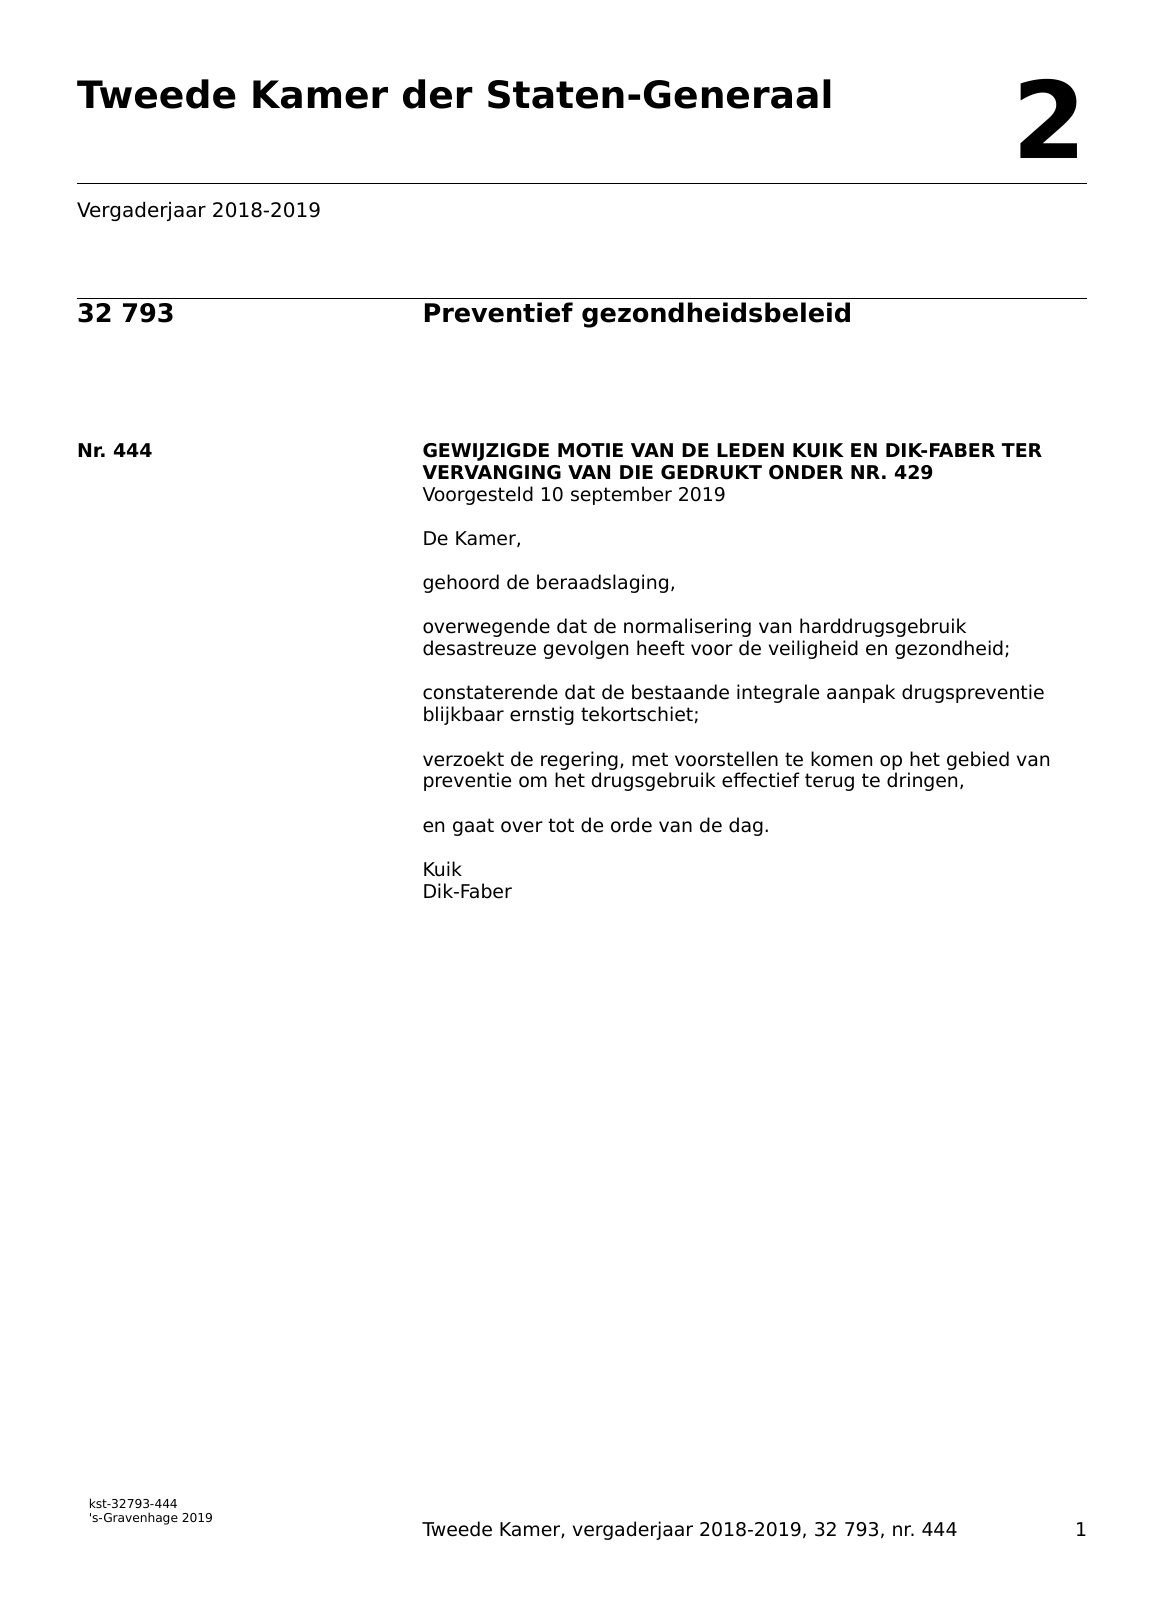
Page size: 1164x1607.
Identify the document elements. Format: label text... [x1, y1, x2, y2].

text gehoord de beraadslaging, [422, 572, 1087, 594]
table_header 2 [886, 59, 1087, 183]
text en gaat over tot de orde van de dag. [422, 814, 1087, 837]
subtitle Nr. 444 GEWIJZIGDE MOTIE VAN DE LEDEN KUIK EN DIK-FABER TER VERVANGING VAN DIE GEDRUKT ONDER NR. 429 [77, 440, 1087, 484]
table_header Tweede Kamer der Staten-Generaal [77, 59, 886, 183]
text Kuik [422, 859, 1087, 881]
text Voorgesteld 10 september 2019 [422, 484, 1087, 506]
text De Kamer, [422, 528, 1087, 550]
text Dik-Faber [422, 881, 1087, 903]
text 's-Gravenhage 2019 [88, 1511, 323, 1525]
text constaterende dat de bestaande integrale aanpak drugspreventie blijkbaar ernstig tekortschiet; [422, 682, 1087, 726]
text kst-32793-444 [88, 1497, 323, 1511]
table_cell Vergaderjaar 2018-2019 [77, 184, 1087, 298]
text overwegende dat de normalisering van harddrugsgebruik desastreuze gevolgen heeft voor de veiligheid en gezondheid; [422, 616, 1087, 660]
subtitle 32 793 Preventief gezondheidsbeleid [77, 299, 1087, 329]
text verzoekt de regering, met voorstellen te komen op het gebied van preventie om het drugsgebruik effectief terug te dringen, [422, 748, 1087, 792]
